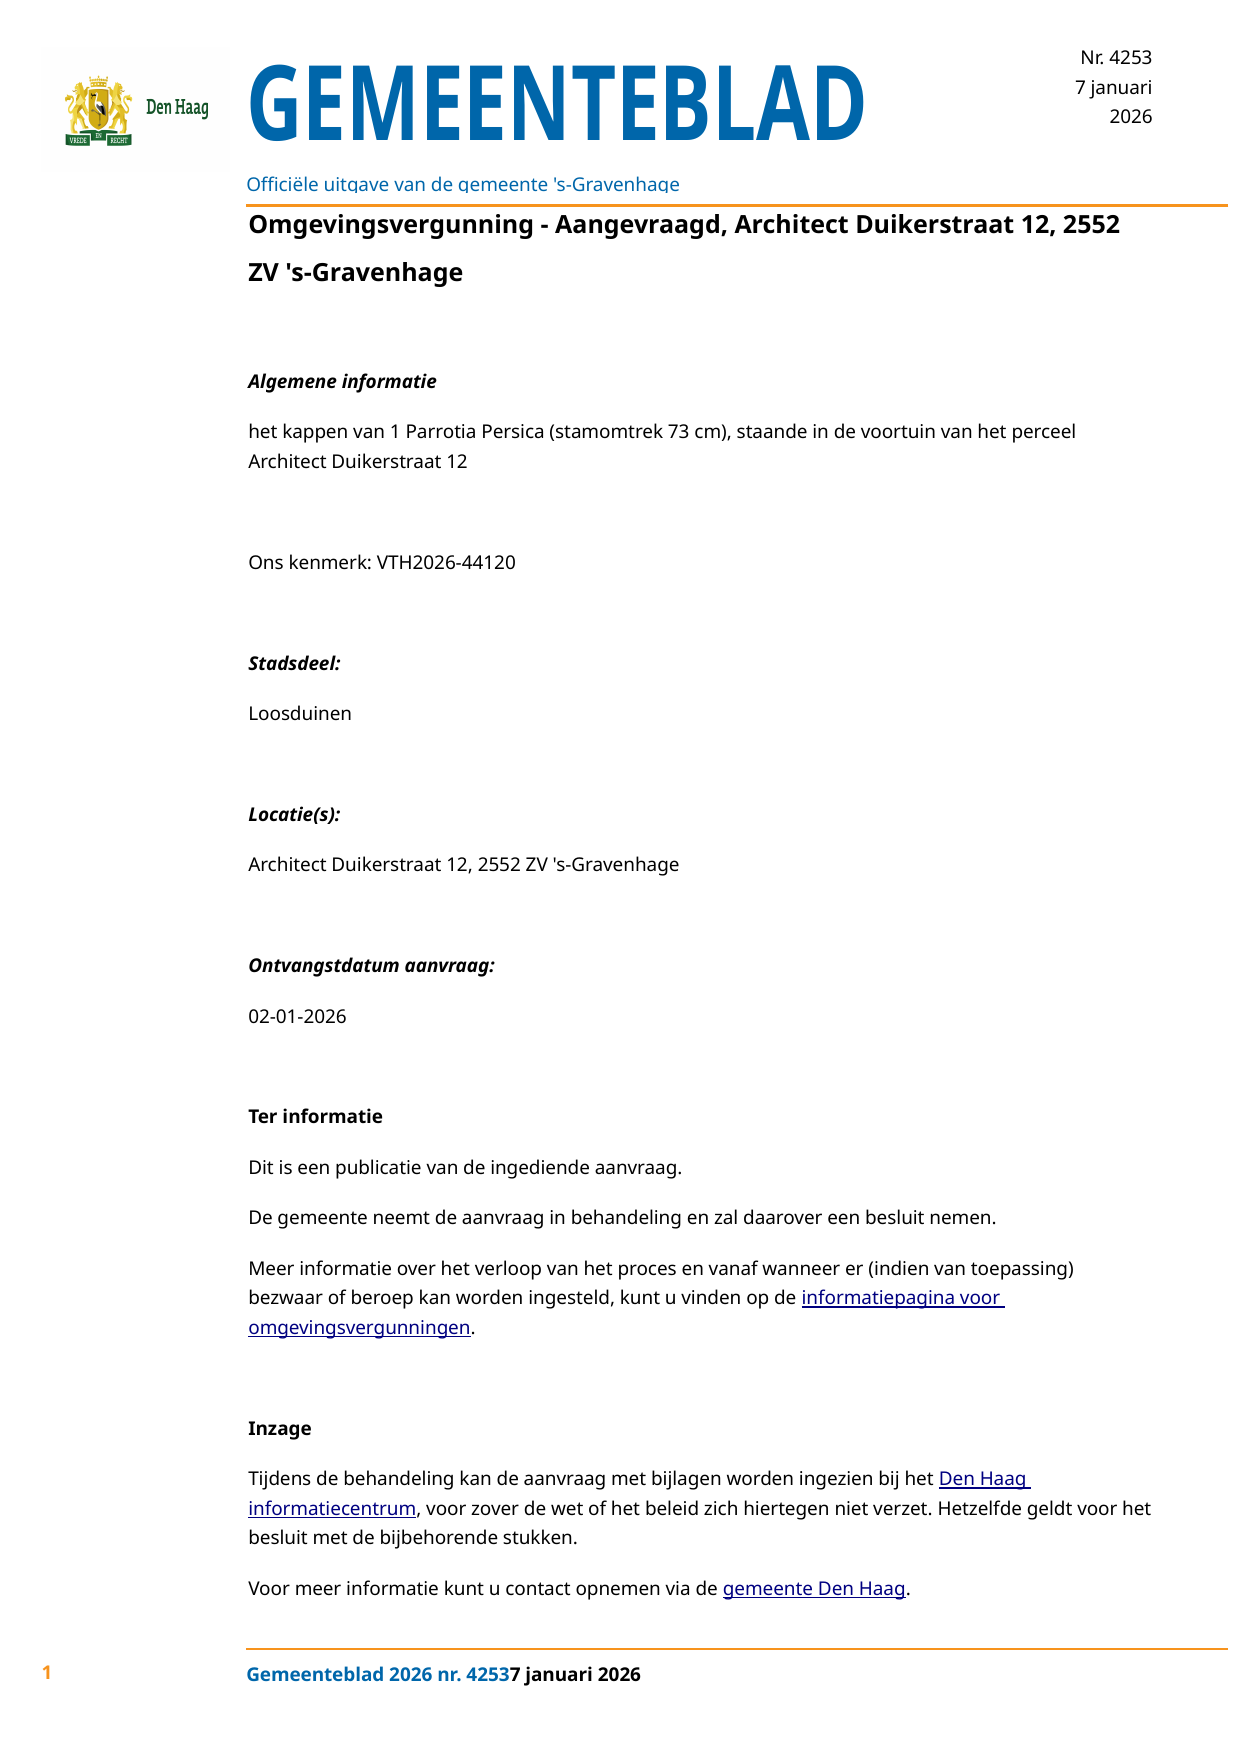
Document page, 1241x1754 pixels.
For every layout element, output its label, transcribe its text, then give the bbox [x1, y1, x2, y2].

text Ontvangstdatum aanvraag: [248, 952, 1152, 978]
text Tijdens de behandeling kan de aanvraag met bijlagen worden ingezien bij het Den Haag informatiecentrum, voor zover de wet of het beleid zich hiertegen niet verzet. Hetzelfde geldt voor het besluit met de bijbehorende stukken. [248, 1465, 1152, 1550]
text Architect Duikerstraat 12, 2552 ZV 's-Gravenhage [248, 852, 1152, 877]
picture [41, 47, 231, 172]
text Algemene informatie [248, 368, 1152, 394]
text Ons kenmerk: VTH2026-44120 [248, 549, 1152, 575]
text Stadsdeel: [248, 650, 1152, 676]
text Ter informatie [248, 1104, 1152, 1129]
text Meer informatie over het verloop van het proces en vanaf wanneer er (indien van toepassing) bezwaar of beroep kan worden ingesteld, kunt u vinden op de informatiepagina voor omgevingsvergunningen. [248, 1255, 1152, 1340]
text De gemeente neemt de aanvraag in behandeling en zal daarover een besluit nemen. [248, 1204, 1152, 1230]
text Voor meer informatie kunt u contact opnemen via de gemeente Den Haag. [248, 1575, 1152, 1601]
text Locatie(s): [248, 801, 1152, 827]
text Omgevingsvergunning - Aangevraagd, Architect Duikerstraat 12, 2552 ZV 's-Gravenhage [248, 207, 1152, 288]
text Inzage [248, 1415, 1152, 1441]
text Loosduinen [248, 700, 1152, 726]
text 02-01-2026 [248, 1003, 1152, 1029]
text het kappen van 1 Parrotia Persica (stamomtrek 73 cm), staande in de voortuin van het perceel Architect Duikerstraat 12 [248, 419, 1152, 474]
text Dit is een publicatie van de ingediende aanvraag. [248, 1154, 1152, 1180]
